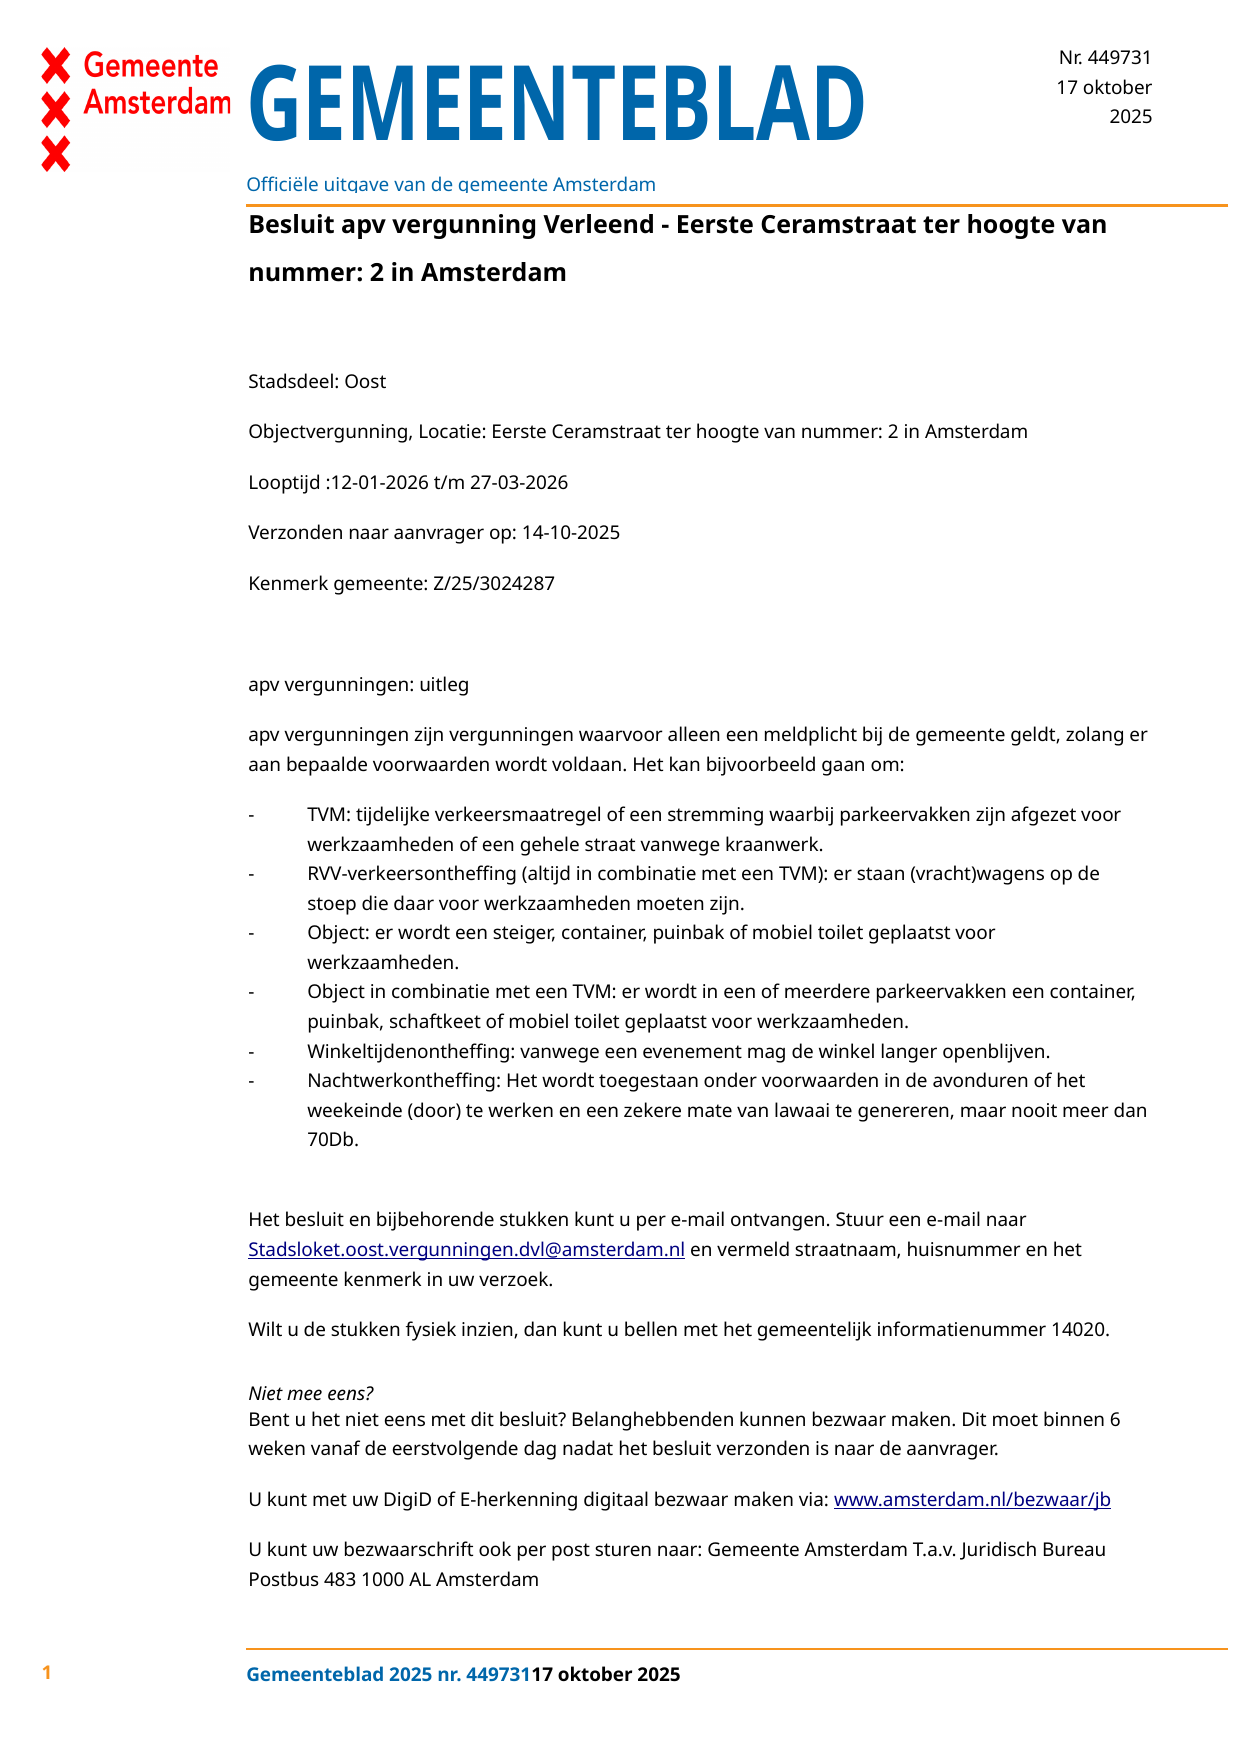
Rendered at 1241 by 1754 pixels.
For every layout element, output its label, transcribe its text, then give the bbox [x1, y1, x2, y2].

list TVM: tijdelijke verkeersmaatregel of een stremming waarbij parkeervakken zijn afgezet voor werkzaamheden of een gehele straat vanwege kraanwerk. [248, 801, 1152, 857]
text apv vergunningen: uitleg [248, 671, 1152, 697]
text Objectvergunning, Locatie: Eerste Ceramstraat ter hoogte van nummer: 2 in Amsterdam [248, 419, 1152, 444]
text U kunt uw bezwaarschrift ook per post sturen naar: Gemeente Amsterdam T.a.v. Juridisch Bureau Postbus 483 1000 AL Amsterdam [248, 1536, 1152, 1592]
text Kenmerk gemeente: Z/25/3024287 [248, 570, 1152, 596]
picture [41, 47, 231, 172]
text apv vergunningen zijn vergunningen waarvoor alleen een meldplicht bij de gemeente geldt, zolang er aan bepaalde voorwaarden wordt voldaan. Het kan bijvoorbeeld gaan om: [248, 721, 1152, 777]
text Besluit apv vergunning Verleend - Eerste Ceramstraat ter hoogte van nummer: 2 in Amsterdam [248, 207, 1152, 288]
text Niet mee eens? [248, 1380, 1152, 1406]
text Het besluit en bijbehorende stukken kunt u per e-mail ontvangen. Stuur een e-mail naar Stadsloket.oost.vergunningen.dvl@amsterdam.nl en vermeld straatnaam, huisnummer en het gemeente kenmerk in uw verzoek. [248, 1207, 1152, 1292]
text Wilt u de stukken fysiek inzien, dan kunt u bellen met het gemeentelijk informatienummer 14020. [248, 1316, 1152, 1342]
list Nachtwerkontheffing: Het wordt toegestaan onder voorwaarden in de avonduren of het weekeinde (door) te werken en een zekere mate van lawaai te genereren, maar nooit meer dan 70Db. [248, 1067, 1152, 1152]
list RVV-verkeersontheffing (altijd in combinatie met een TVM): er staan (vracht)wagens op de stoep die daar voor werkzaamheden moeten zijn. [248, 860, 1152, 916]
text U kunt met uw DigiD of E-herkenning digitaal bezwaar maken via: www.amsterdam.nl/bezwaar/jb [248, 1486, 1152, 1512]
text Stadsdeel: Oost [248, 368, 1152, 394]
list Winkeltijdenontheffing: vanwege een evenement mag de winkel langer openblijven. [248, 1038, 1152, 1064]
text Bent u het niet eens met dit besluit? Belanghebbenden kunnen bezwaar maken. Dit moet binnen 6 weken vanaf de eerstvolgende dag nadat het besluit verzonden is naar de aanvrager. [248, 1406, 1152, 1461]
text Looptijd :12-01-2026 t/m 27-03-2026 [248, 469, 1152, 495]
list Object in combinatie met een TVM: er wordt in een of meerdere parkeervakken een container, puinbak, schaftkeet of mobiel toilet geplaatst voor werkzaamheden. [248, 979, 1152, 1034]
text Verzonden naar aanvrager op: 14-10-2025 [248, 519, 1152, 545]
list Object: er wordt een steiger, container, puinbak of mobiel toilet geplaatst voor werkzaamheden. [248, 919, 1152, 975]
